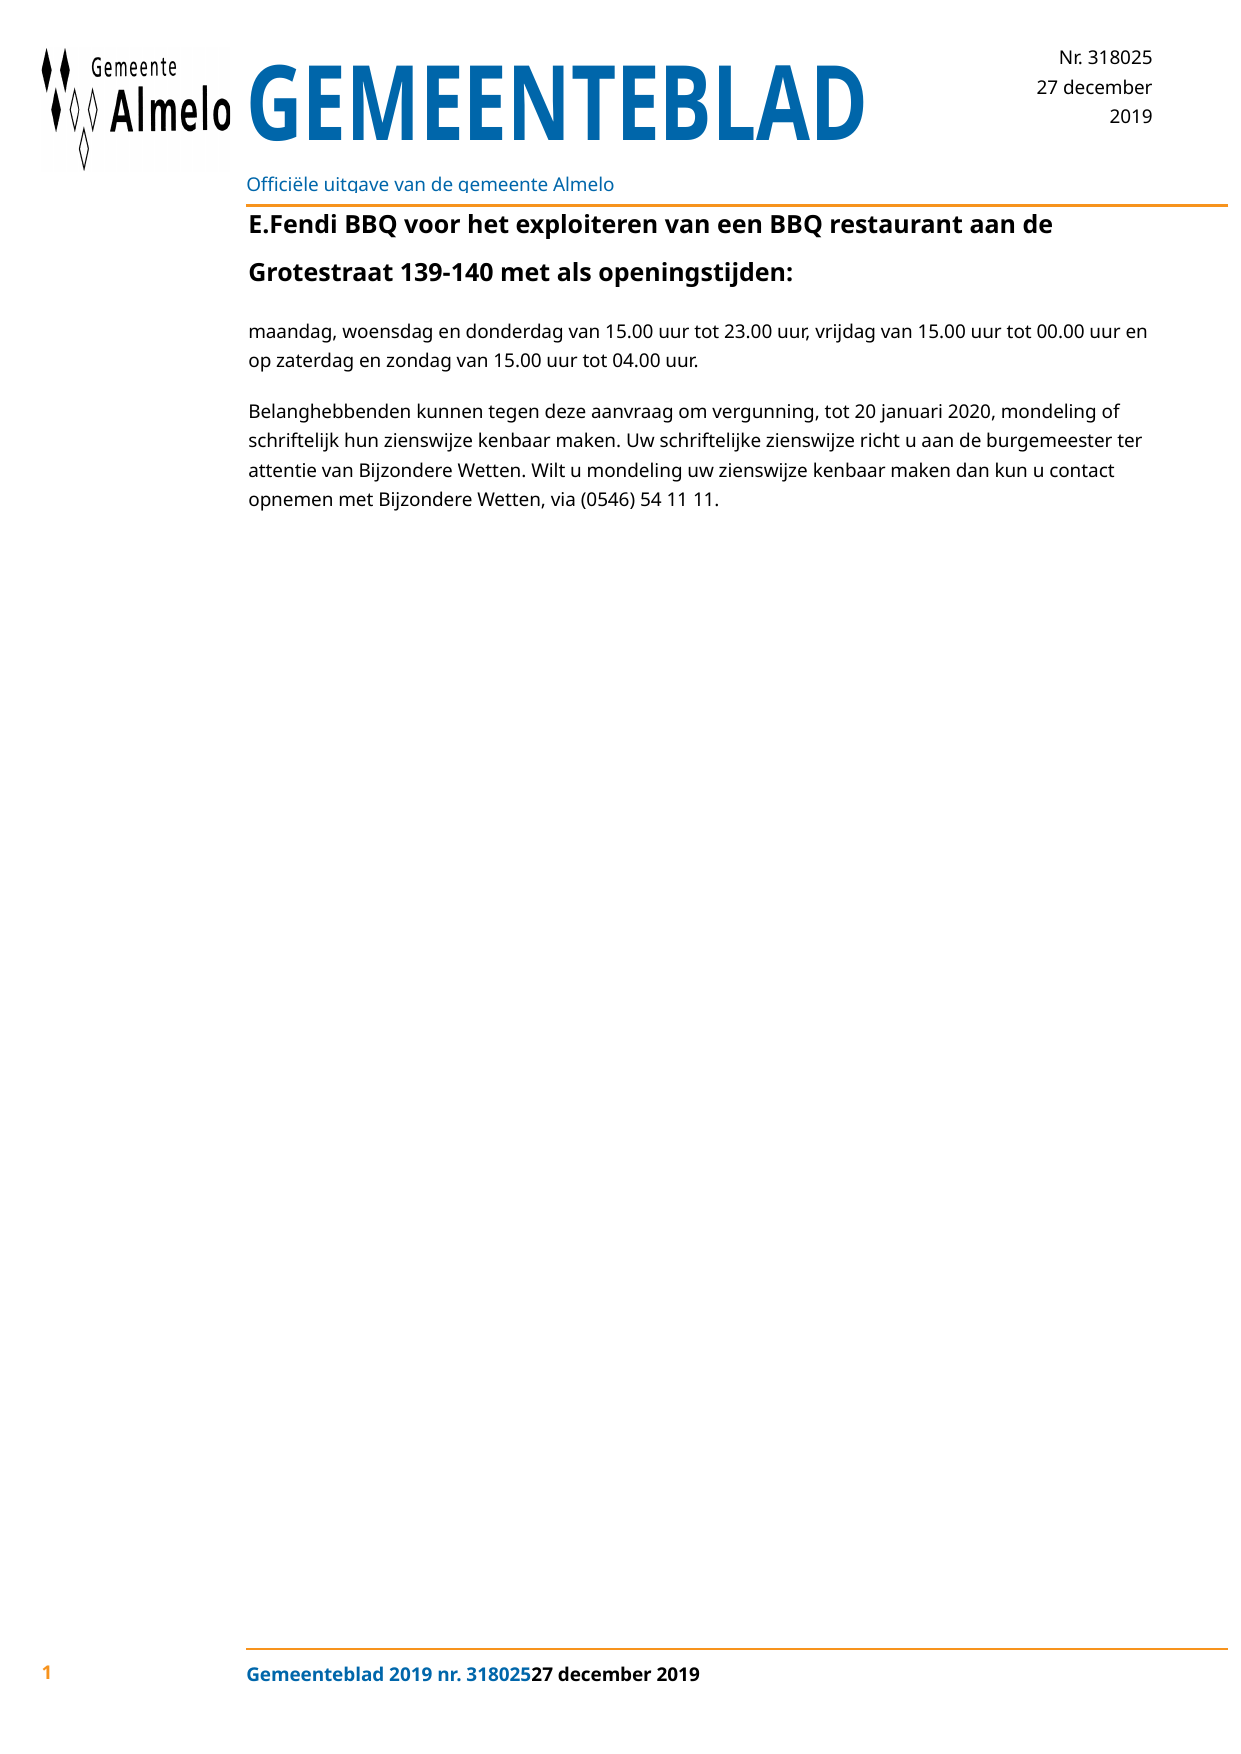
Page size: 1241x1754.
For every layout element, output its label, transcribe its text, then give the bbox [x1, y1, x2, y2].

text E.Fendi BBQ voor het exploiteren van een BBQ restaurant aan de Grotestraat 139-140 met als openingstijden: [248, 207, 1152, 288]
picture [41, 47, 231, 172]
text Belanghebbenden kunnen tegen deze aanvraag om vergunning, tot 20 januari 2020, mondeling of schriftelijk hun zienswijze kenbaar maken. Uw schriftelijke zienswijze richt u aan de burgemeester ter attentie van Bijzondere Wetten. Wilt u mondeling uw zienswijze kenbaar maken dan kun u contact opnemen met Bijzondere Wetten, via (0546) 54 11 11. [248, 398, 1152, 512]
text maandag, woensdag en donderdag van 15.00 uur tot 23.00 uur, vrijdag van 15.00 uur tot 00.00 uur en op zaterdag en zondag van 15.00 uur tot 04.00 uur. [248, 318, 1152, 373]
